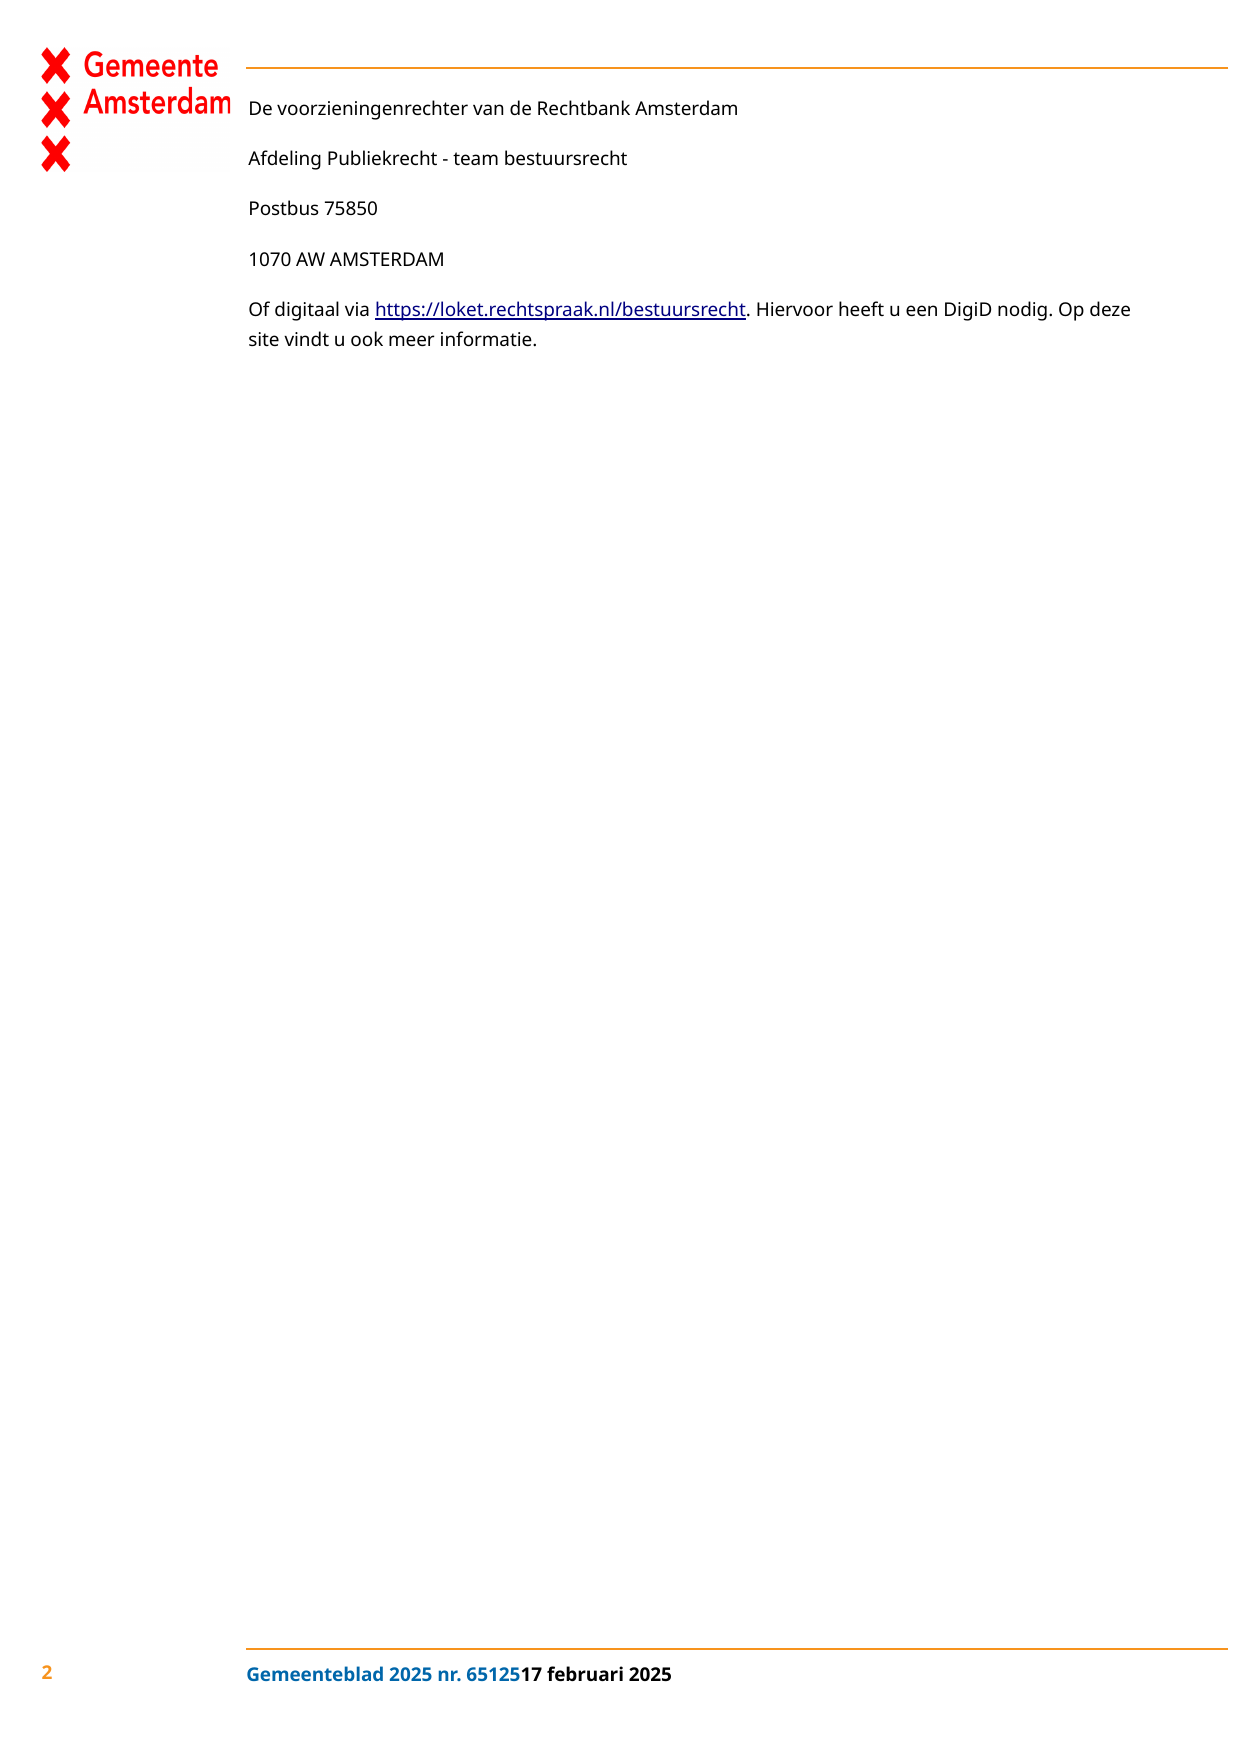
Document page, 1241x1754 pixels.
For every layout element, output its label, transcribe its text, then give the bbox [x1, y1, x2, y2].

picture [41, 47, 231, 172]
text 1070 AW AMSTERDAM [248, 246, 1152, 272]
text Postbus 75850 [248, 196, 1152, 221]
text De voorzieningenrechter van de Rechtbank Amsterdam [248, 95, 1152, 121]
text Afdeling Publiekrecht - team bestuursrecht [248, 145, 1152, 171]
text Of digitaal via https://loket.rechtspraak.nl/bestuursrecht. Hiervoor heeft u een DigiD nodig. Op deze site vindt u ook meer informatie. [248, 296, 1152, 352]
